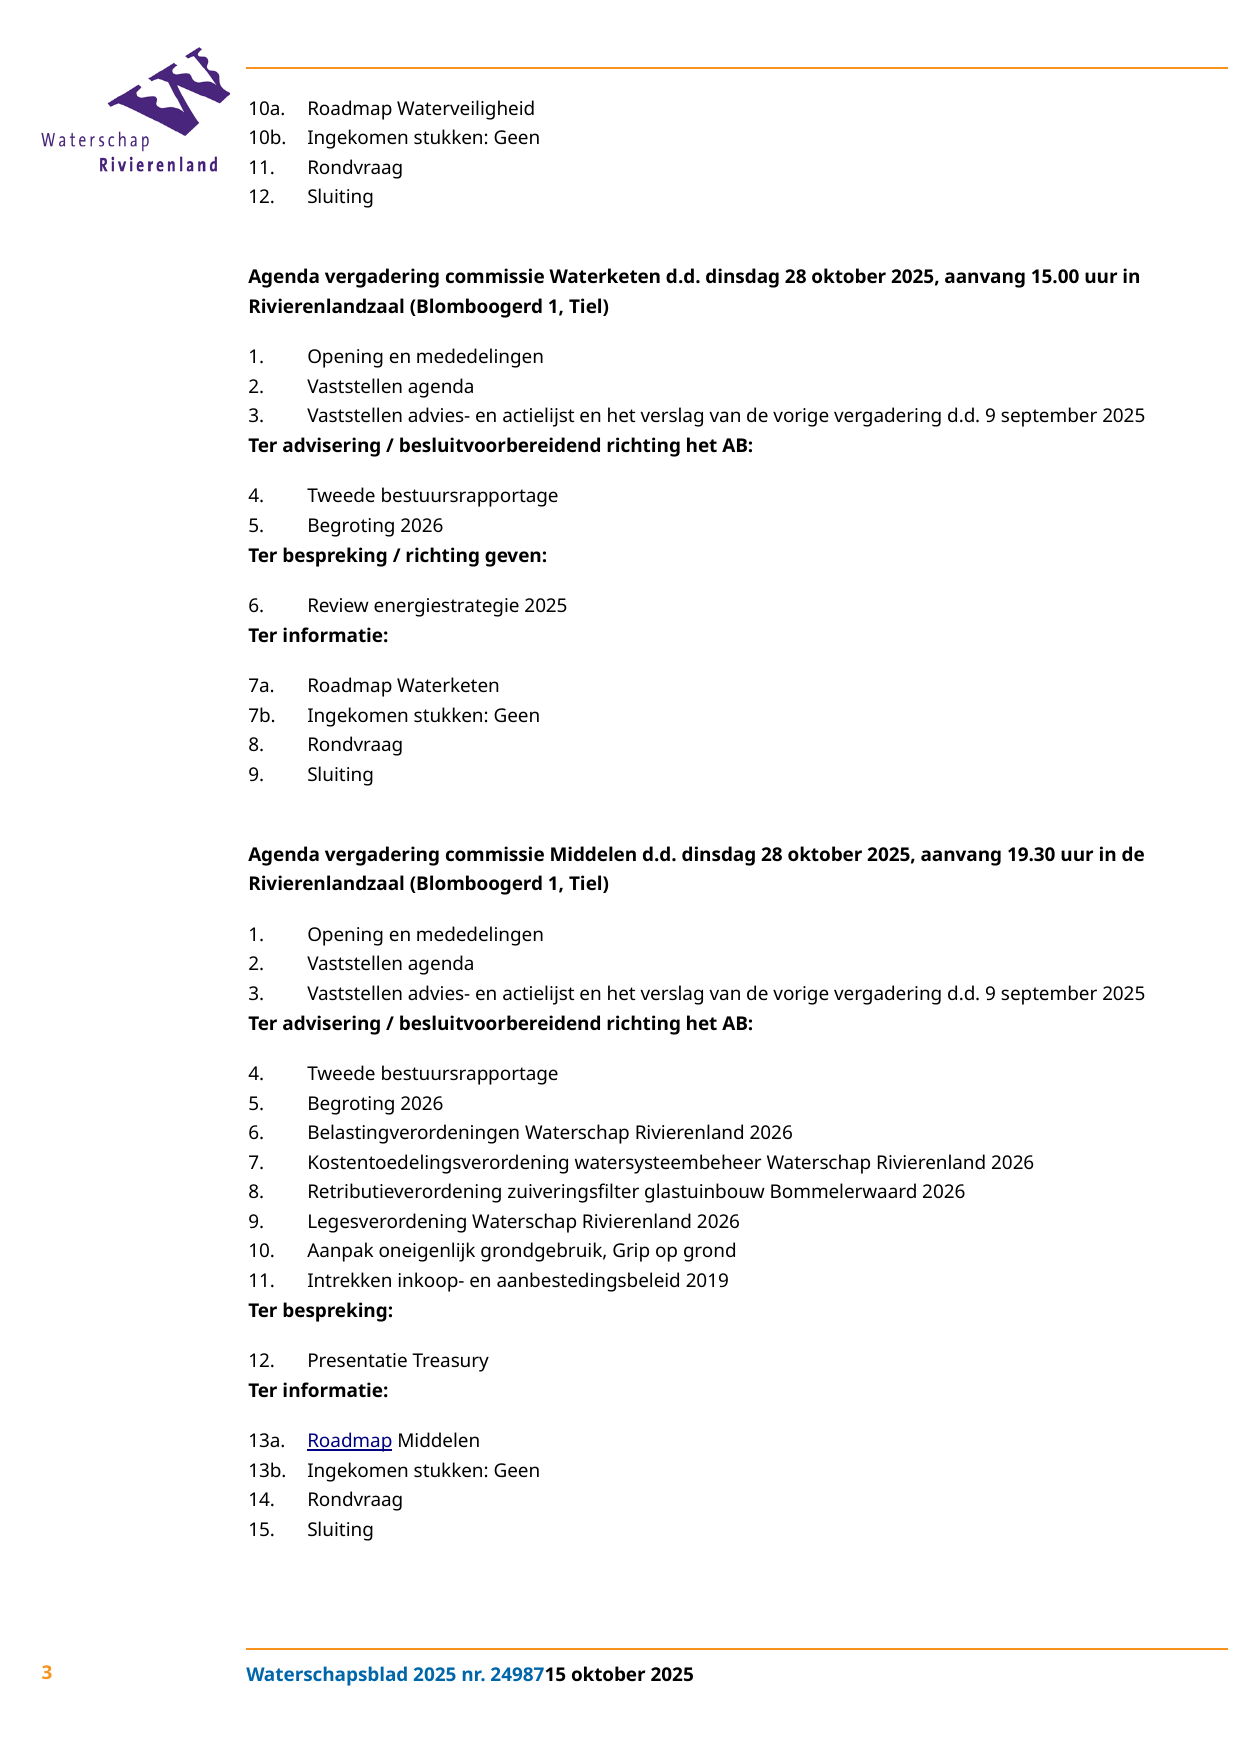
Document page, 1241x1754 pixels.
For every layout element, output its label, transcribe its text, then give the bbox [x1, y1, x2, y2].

list Aanpak oneigenlijk grondgebruik, Grip op grond [248, 1238, 1152, 1263]
list Begroting 2026 [248, 512, 1152, 538]
list Retributieverordening zuiveringsfilter glastuinbouw Bommelerwaard 2026 [248, 1178, 1152, 1204]
list Sluiting [248, 183, 1152, 209]
text Agenda vergadering commissie Waterketen d.d. dinsdag 28 oktober 2025, aanvang 15.00 uur in Rivierenlandzaal (Blomboogerd 1, Tiel) [248, 263, 1152, 319]
picture [41, 47, 231, 172]
list Rondvraag [248, 1486, 1152, 1512]
list Vaststellen advies- en actielijst en het verslag van de vorige vergadering d.d. 9 september 2025 [248, 403, 1152, 428]
text Ter bespreking: [248, 1297, 1152, 1323]
list Sluiting [248, 1516, 1152, 1542]
list Vaststellen advies- en actielijst en het verslag van de vorige vergadering d.d. 9 september 2025 [248, 980, 1152, 1006]
list Review energiestrategie 2025 [248, 592, 1152, 618]
list Roadmap Waterketen [248, 672, 1152, 698]
list Roadmap Middelen [248, 1427, 1152, 1453]
text Ter advisering / besluitvoorbereidend richting het AB: [248, 1010, 1152, 1036]
text Ter informatie: [248, 1377, 1152, 1403]
list Ingekomen stukken: Geen [248, 124, 1152, 150]
list Intrekken inkoop- en aanbestedingsbeleid 2019 [248, 1267, 1152, 1293]
list Belastingverordeningen Waterschap Rivierenland 2026 [248, 1119, 1152, 1145]
text Agenda vergadering commissie Middelen d.d. dinsdag 28 oktober 2025, aanvang 19.30 uur in de Rivierenlandzaal (Blomboogerd 1, Tiel) [248, 841, 1152, 896]
list Ingekomen stukken: Geen [248, 1457, 1152, 1483]
list Vaststellen agenda [248, 951, 1152, 976]
text Ter bespreking / richting geven: [248, 542, 1152, 568]
list Tweede bestuursrapportage [248, 483, 1152, 508]
list Opening en mededelingen [248, 921, 1152, 947]
text Ter informatie: [248, 622, 1152, 648]
list Legesverordening Waterschap Rivierenland 2026 [248, 1208, 1152, 1234]
list Rondvraag [248, 731, 1152, 757]
list Rondvraag [248, 154, 1152, 180]
list Opening en mededelingen [248, 343, 1152, 369]
text Ter advisering / besluitvoorbereidend richting het AB: [248, 432, 1152, 458]
list Ingekomen stukken: Geen [248, 702, 1152, 728]
list Tweede bestuursrapportage [248, 1060, 1152, 1086]
list Presentatie Treasury [248, 1347, 1152, 1373]
list Roadmap Waterveiligheid [248, 95, 1152, 121]
list Vaststellen agenda [248, 373, 1152, 399]
list Kostentoedelingsverordening watersysteembeheer Waterschap Rivierenland 2026 [248, 1149, 1152, 1175]
list Sluiting [248, 761, 1152, 787]
list Begroting 2026 [248, 1090, 1152, 1116]
